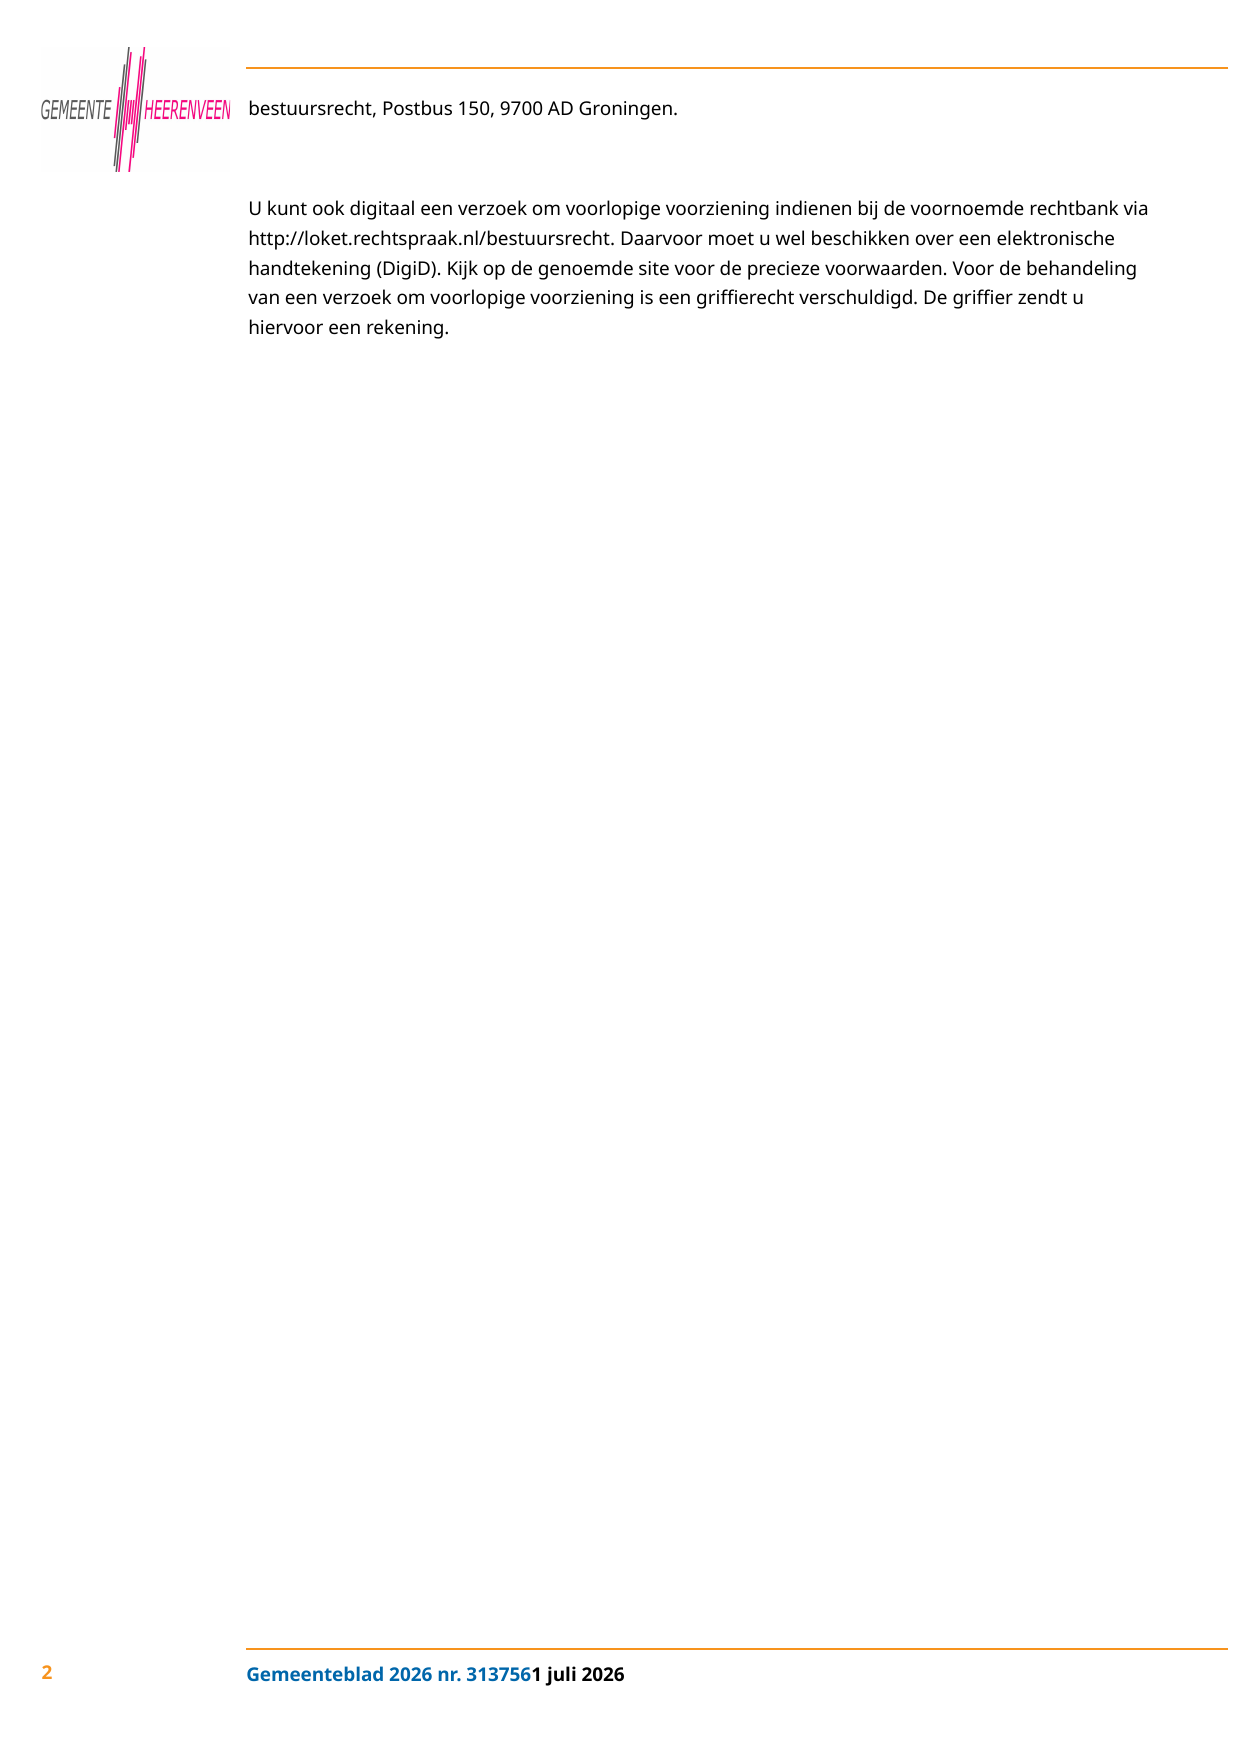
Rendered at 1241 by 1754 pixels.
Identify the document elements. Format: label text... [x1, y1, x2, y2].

text U kunt ook digitaal een verzoek om voorlopige voorziening indienen bij de voornoemde rechtbank via http://loket.rechtspraak.nl/bestuursrecht. Daarvoor moet u wel beschikken over een elektronische handtekening (DigiD). Kijk op de genoemde site voor de precieze voorwaarden. Voor de behandeling van een verzoek om voorlopige voorziening is een griffierecht verschuldigd. De griffier zendt u hiervoor een rekening. [248, 196, 1152, 340]
text bestuursrecht, Postbus 150, 9700 AD Groningen. [248, 95, 1152, 121]
picture [41, 47, 231, 172]
